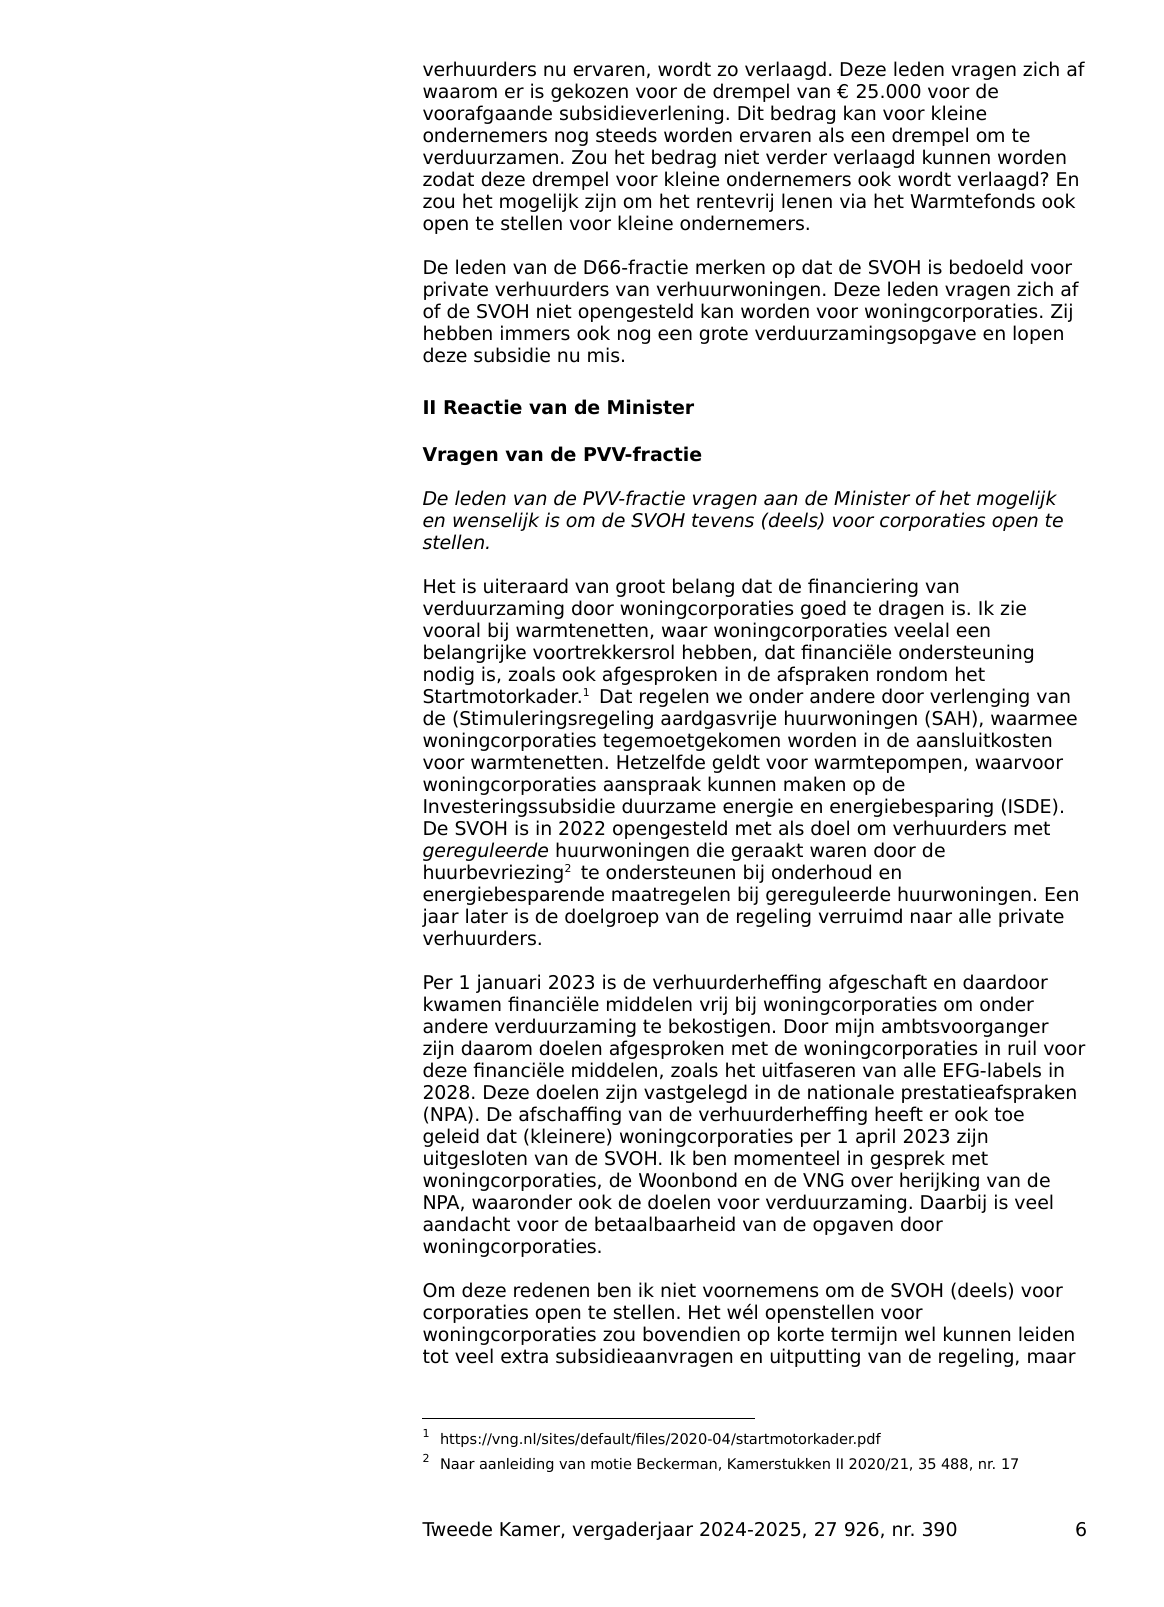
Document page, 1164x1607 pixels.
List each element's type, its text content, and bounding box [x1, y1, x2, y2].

text Per 1 januari 2023 is de verhuurderheffing afgeschaft en daardoor kwamen financiële middelen vrij bij woningcorporaties om onder andere verduurzaming te bekostigen. Door mijn ambtsvoorganger zijn daarom doelen afgesproken met de woningcorporaties in ruil voor deze financiële middelen, zoals het uitfaseren van alle EFG-labels in 2028. Deze doelen zijn vastgelegd in de nationale prestatieafspraken (NPA). De afschaffing van de verhuurderheffing heeft er ook toe geleid dat (kleinere) woningcorporaties per 1 april 2023 zijn uitgesloten van de SVOH. Ik ben momenteel in gesprek met woningcorporaties, de Woonbond en de VNG over herijking van de NPA, waaronder ook de doelen voor verduurzaming. Daarbij is veel aandacht voor de betaalbaarheid van de opgaven door woningcorporaties. [422, 972, 1087, 1258]
subtitle II Reactie van de Minister [422, 397, 1087, 419]
text Naar aanleiding van motie Beckerman, Kamerstukken II 2020/21, 35 488, nr. 17 [422, 1452, 1087, 1474]
subtitle Vragen van de PVV-fractie [422, 444, 1087, 466]
text Om deze redenen ben ik niet voornemens om de SVOH (deels) voor corporaties open te stellen. Het wél openstellen voor woningcorporaties zou bovendien op korte termijn wel kunnen leiden tot veel extra subsidieaanvragen en uitputting van de regeling, maar [422, 1280, 1087, 1368]
text https://vng.nl/sites/default/files/2020-04/startmotorkader.pdf [422, 1427, 1087, 1449]
text verhuurders nu ervaren, wordt zo verlaagd. Deze leden vragen zich af waarom er is gekozen voor de drempel van € 25.000 voor de voorafgaande subsidieverlening. Dit bedrag kan voor kleine ondernemers nog steeds worden ervaren als een drempel om te verduurzamen. Zou het bedrag niet verder verlaagd kunnen worden zodat deze drempel voor kleine ondernemers ook wordt verlaagd? En zou het mogelijk zijn om het rentevrij lenen via het Warmtefonds ook open te stellen voor kleine ondernemers. [422, 59, 1087, 235]
text Het is uiteraard van groot belang dat de financiering van verduurzaming door woningcorporaties goed te dragen is. Ik zie vooral bij warmtenetten, waar woningcorporaties veelal een belangrijke voortrekkersrol hebben, dat financiële ondersteuning nodig is, zoals ook afgesproken in de afspraken rondom het Startmotorkader. Dat regelen we onder andere door verlenging van de (Stimuleringsregeling aardgasvrije huurwoningen (SAH), waarmee woningcorporaties tegemoetgekomen worden in de aansluitkosten voor warmtenetten. Hetzelfde geldt voor warmtepompen, waarvoor woningcorporaties aanspraak kunnen maken op de Investeringssubsidie duurzame energie en energiebesparing (ISDE). De SVOH is in 2022 opengesteld met als doel om verhuurders met gereguleerde huurwoningen die geraakt waren door de huurbevriezing te ondersteunen bij onderhoud en energiebesparende maatregelen bij gereguleerde huurwoningen. Een jaar later is de doelgroep van de regeling verruimd naar alle private verhuurders. [422, 576, 1087, 950]
text De leden van de PVV-fractie vragen aan de Minister of het mogelijk en wenselijk is om de SVOH tevens (deels) voor corporaties open te stellen. [422, 488, 1087, 554]
text De leden van de D66-fractie merken op dat de SVOH is bedoeld voor private verhuurders van verhuurwoningen. Deze leden vragen zich af of de SVOH niet opengesteld kan worden voor woningcorporaties. Zij hebben immers ook nog een grote verduurzamingsopgave en lopen deze subsidie nu mis. [422, 257, 1087, 367]
